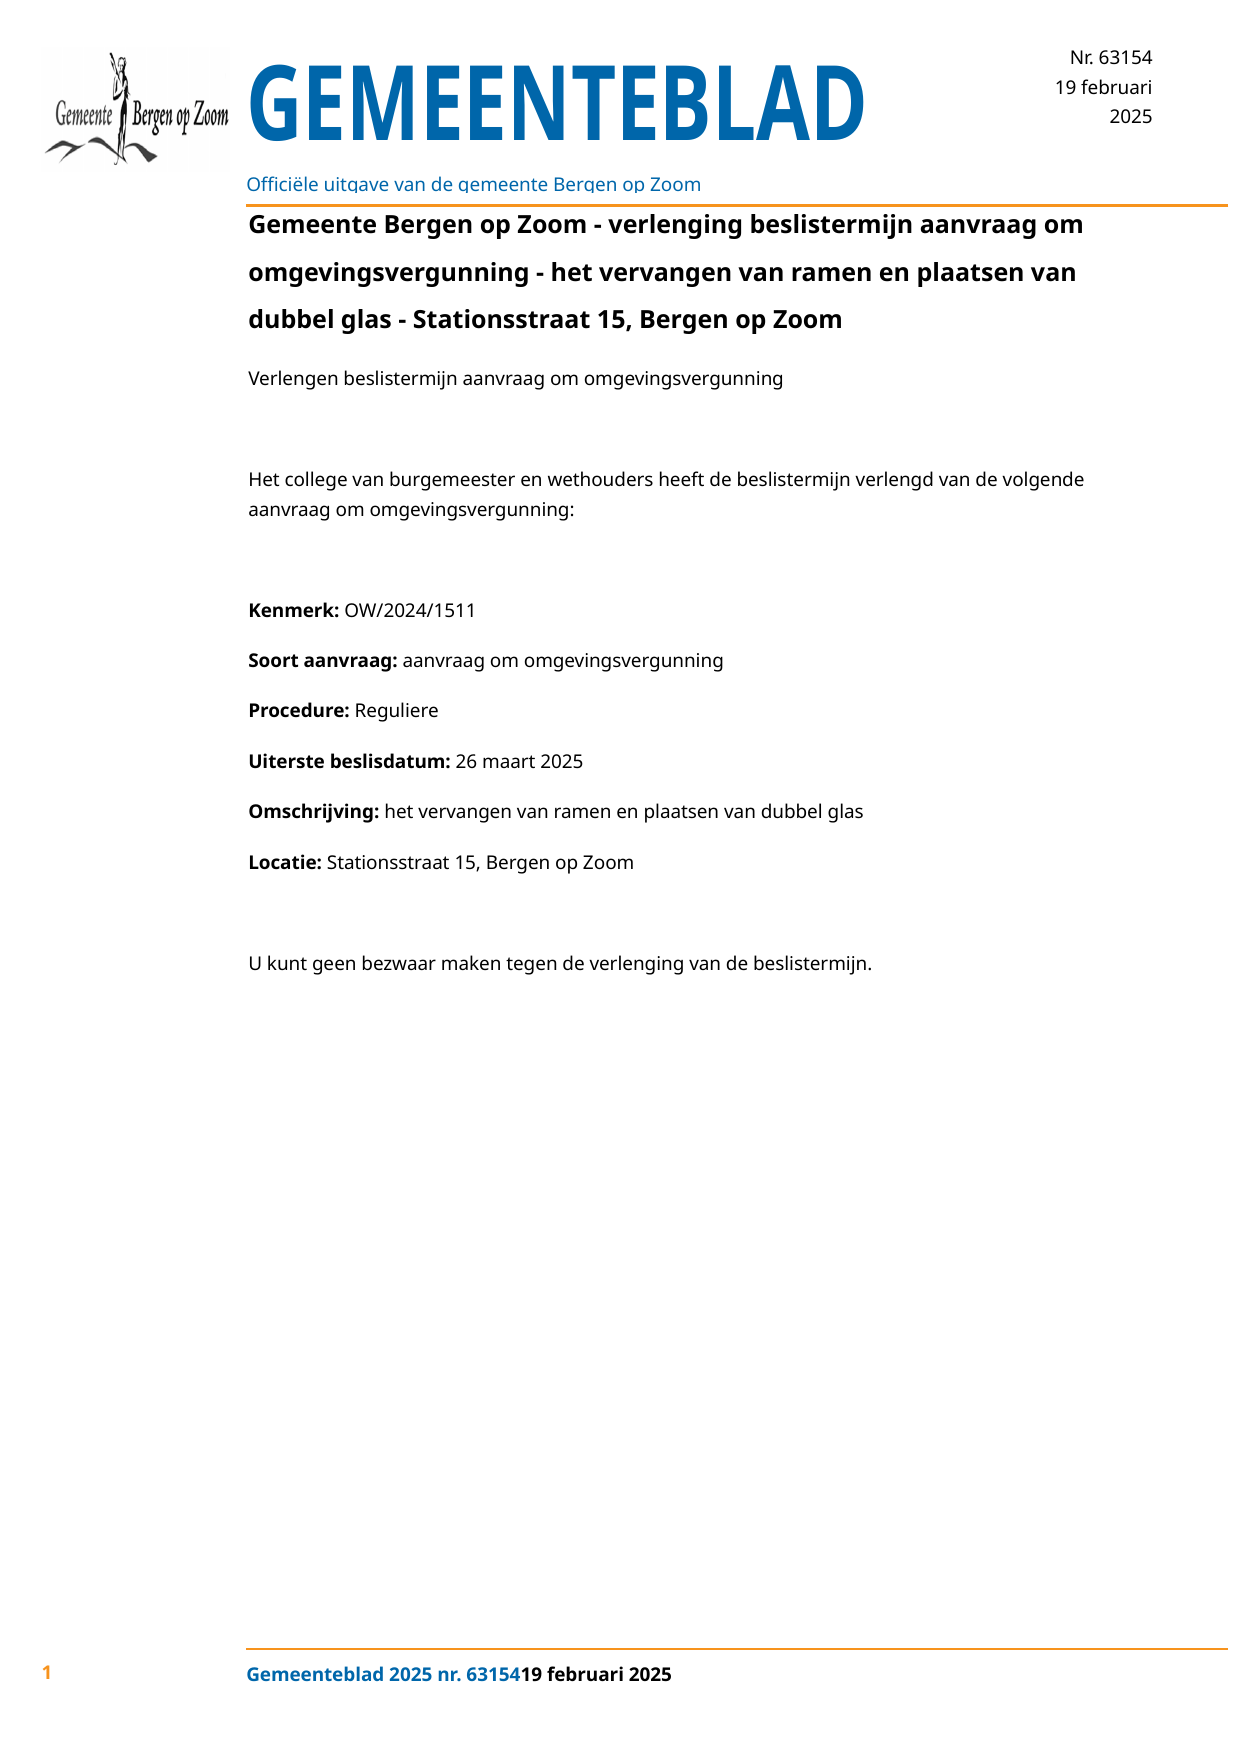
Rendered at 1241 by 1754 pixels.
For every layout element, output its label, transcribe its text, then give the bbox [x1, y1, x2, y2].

text Het college van burgemeester en wethouders heeft de beslistermijn verlengd van de volgende aanvraag om omgevingsvergunning: [248, 466, 1152, 522]
text Verlengen beslistermijn aanvraag om omgevingsvergunning [248, 366, 1152, 391]
text Soort aanvraag: aanvraag om omgevingsvergunning [248, 647, 1152, 673]
text Omschrijving: het vervangen van ramen en plaatsen van dubbel glas [248, 798, 1152, 824]
text U kunt geen bezwaar maken tegen de verlenging van de beslistermijn. [248, 950, 1152, 975]
text Procedure: Reguliere [248, 698, 1152, 723]
text Gemeente Bergen op Zoom - verlenging beslistermijn aanvraag om omgevingsvergunning - het vervangen van ramen en plaatsen van dubbel glas - Stationsstraat 15, Bergen op Zoom [248, 207, 1152, 336]
text Kenmerk: OW/2024/1511 [248, 597, 1152, 622]
text Uiterste beslisdatum: 26 maart 2025 [248, 748, 1152, 774]
text Locatie: Stationsstraat 15, Bergen op Zoom [248, 849, 1152, 874]
picture [41, 47, 231, 172]
